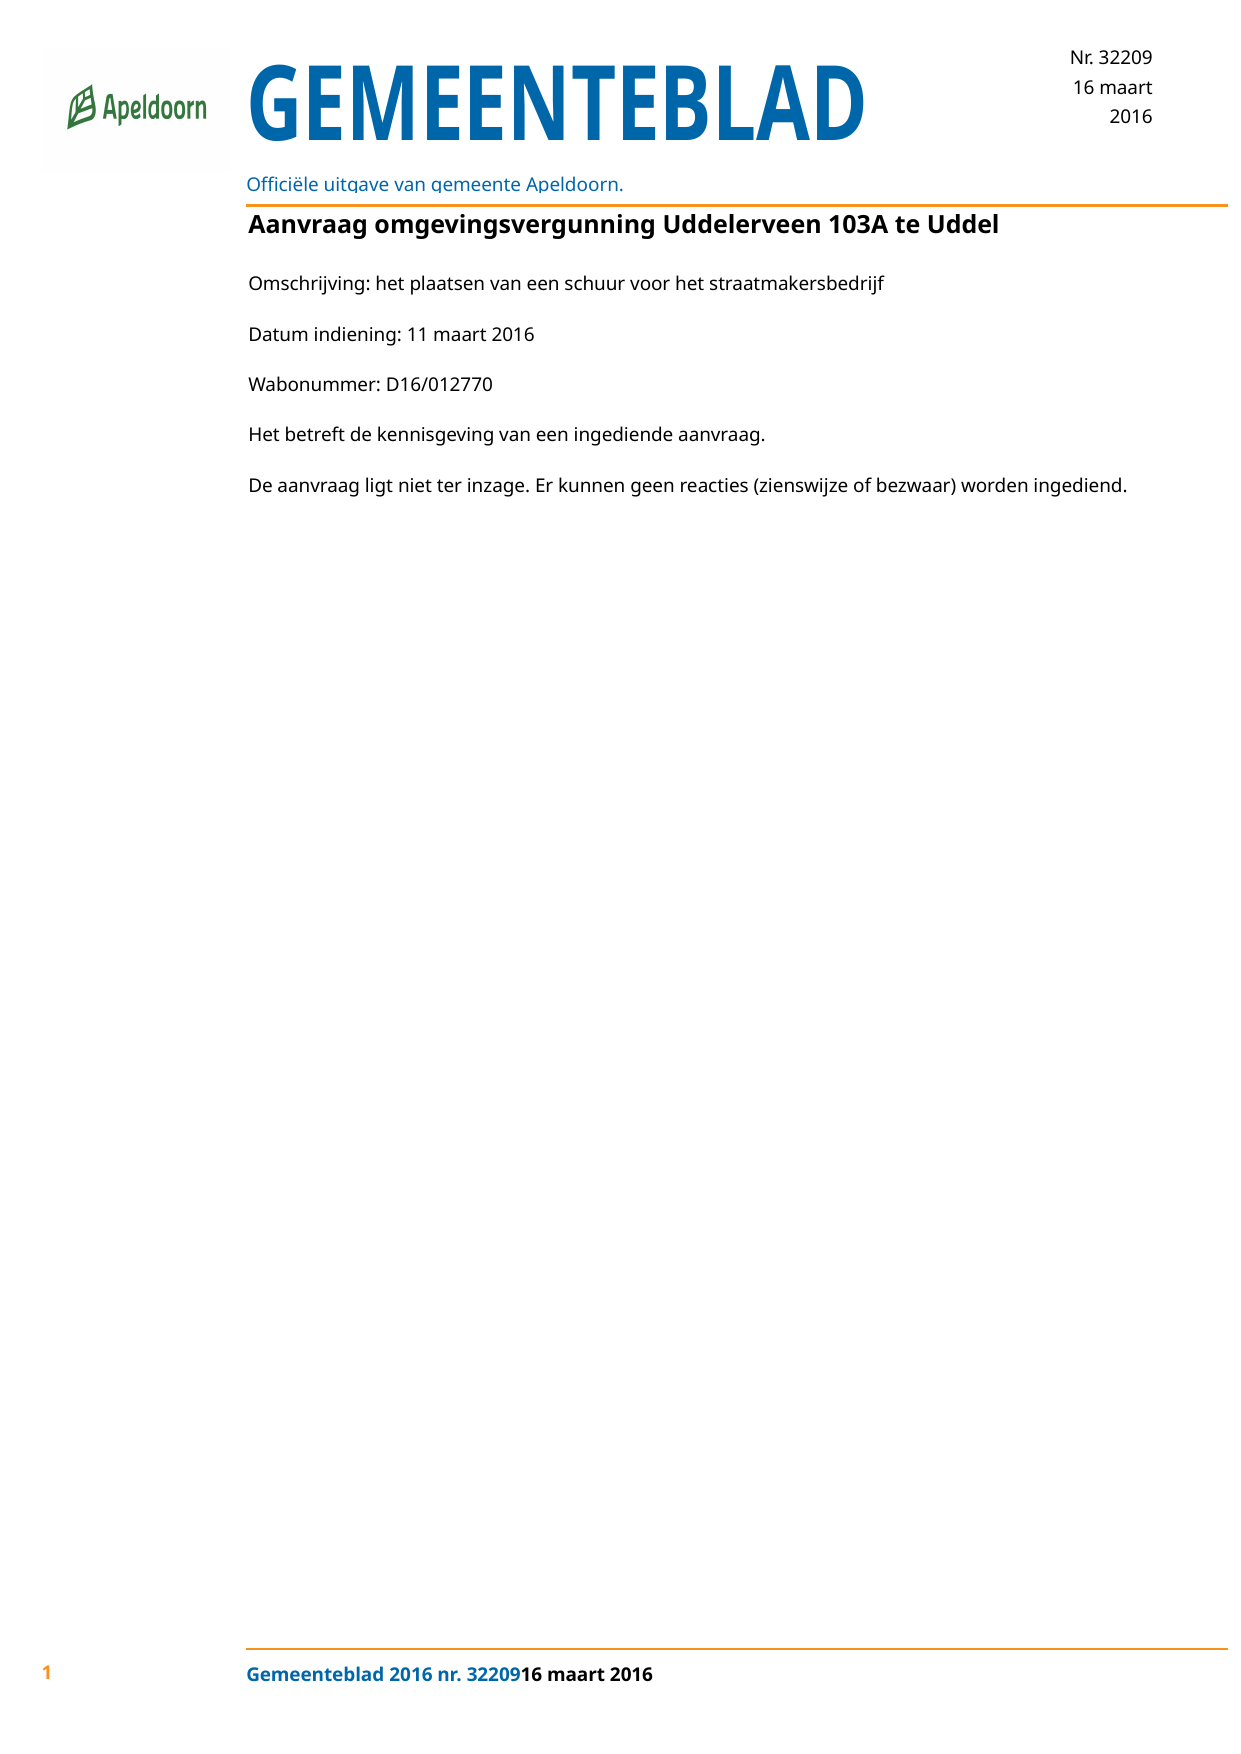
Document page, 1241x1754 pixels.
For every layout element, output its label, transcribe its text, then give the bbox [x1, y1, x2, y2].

text Aanvraag omgevingsvergunning Uddelerveen 103A te Uddel [248, 207, 1152, 241]
text Wabonummer: D16/012770 [248, 371, 1152, 397]
text Omschrijving: het plaatsen van een schuur voor het straatmakersbedrijf [248, 270, 1152, 296]
picture [41, 47, 231, 172]
text De aanvraag ligt niet ter inzage. Er kunnen geen reacties (zienswijze of bezwaar) worden ingediend. [248, 472, 1152, 498]
text Datum indiening: 11 maart 2016 [248, 321, 1152, 346]
text Het betreft de kennisgeving van een ingediende aanvraag. [248, 422, 1152, 447]
